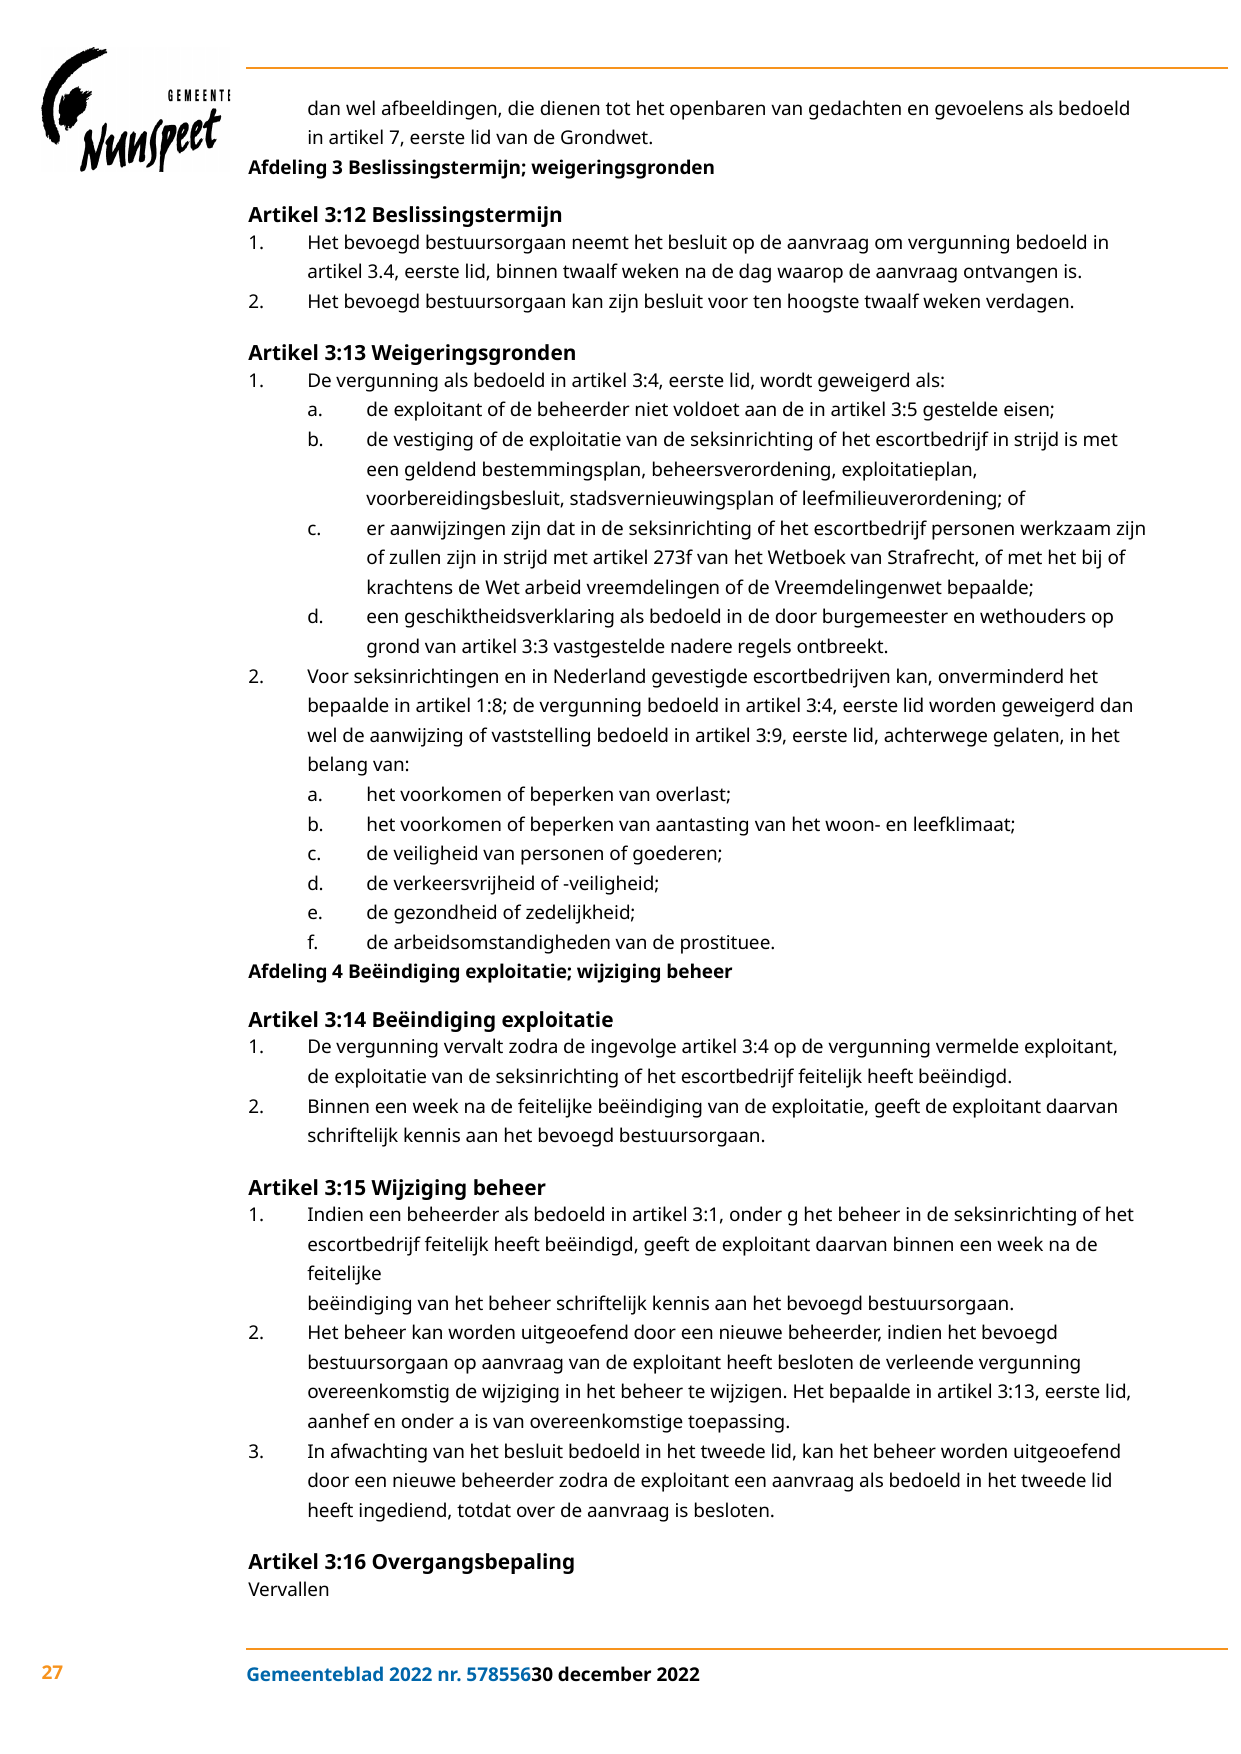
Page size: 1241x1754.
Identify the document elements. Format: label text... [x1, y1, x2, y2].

list het voorkomen of beperken van aantasting van het woon- en leefklimaat; [307, 811, 1152, 836]
list de exploitatie van de seksinrichting of het escortbedrijf feitelijk heeft beëindigd. [248, 1063, 1152, 1089]
list de exploitant of de beheerder niet voldoet aan de in artikel 3:5 gestelde eisen; [307, 397, 1152, 422]
list de arbeidsomstandigheden van de prostituee. [307, 929, 1152, 955]
list Het beheer kan worden uitgeoefend door een nieuwe beheerder, indien het bevoegd bestuursorgaan op aanvraag van de exploitant heeft besloten de verleende vergunning overeenkomstig de wijziging in het beheer te wijzigen. Het bepaalde in artikel 3:13, eerste lid, [248, 1319, 1152, 1404]
list door een nieuwe beheerder zodra de exploitant een aanvraag als bedoeld in het tweede lid [248, 1467, 1152, 1493]
list Voor seksinrichtingen en in Nederland gevestigde escortbedrijven kan, onverminderd het bepaalde in artikel 1:8; de vergunning bedoeld in artikel 3:4, eerste lid worden geweigerd dan wel de aanwijzing of vaststelling bedoeld in artikel 3:9, eerste lid, achterwege gelaten, in het belang van: [248, 663, 1152, 777]
list de gezondheid of zedelijkheid; [307, 899, 1152, 925]
list Binnen een week na de feitelijke beëindiging van de exploitatie, geeft de exploitant daarvan [248, 1093, 1152, 1118]
list schriftelijk kennis aan het bevoegd bestuursorgaan. [248, 1122, 1152, 1148]
list beëindiging van het beheer schriftelijk kennis aan het bevoegd bestuursorgaan. [248, 1290, 1152, 1316]
list heeft ingediend, totdat over de aanvraag is besloten. [248, 1497, 1152, 1523]
list aanhef en onder a is van overeenkomstige toepassing. [248, 1408, 1152, 1434]
picture [41, 47, 231, 172]
list de vestiging of de exploitatie van de seksinrichting of het escortbedrijf in strijd is met een geldend bestemmingsplan, beheersverordening, exploitatieplan, voorbereidingsbesluit, stadsvernieuwingsplan of leefmilieuverordening; of [307, 426, 1152, 511]
list De vergunning vervalt zodra de ingevolge artikel 3:4 op de vergunning vermelde exploitant, [248, 1034, 1152, 1059]
list artikel 3.4, eerste lid, binnen twaalf weken na de dag waarop de aanvraag ontvangen is. [248, 258, 1152, 284]
list De vergunning als bedoeld in artikel 3:4, eerste lid, wordt geweigerd als: [248, 367, 1152, 393]
list Het bevoegd bestuursorgaan neemt het besluit op de aanvraag om vergunning bedoeld in [248, 229, 1152, 255]
text Artikel 3:14 Beëindiging exploitatie [248, 1005, 1152, 1034]
text Vervallen [248, 1576, 1152, 1602]
list escortbedrijf feitelijk heeft beëindigd, geeft de exploitant daarvan binnen een week na de feitelijke [248, 1231, 1152, 1286]
text Artikel 3:12 Beslissingstermijn [248, 201, 1152, 229]
list de veiligheid van personen of goederen; [307, 840, 1152, 866]
text Artikel 3:16 Overgangsbepaling [248, 1547, 1152, 1576]
list er aanwijzingen zijn dat in de seksinrichting of het escortbedrijf personen werkzaam zijn of zullen zijn in strijd met artikel 273f van het Wetboek van Strafrecht, of met het bij of krachtens de Wet arbeid vreemdelingen of de Vreemdelingenwet bepaalde; [307, 515, 1152, 600]
list in artikel 7, eerste lid van de Grondwet. [248, 124, 1152, 150]
list dan wel afbeeldingen, die dienen tot het openbaren van gedachten en gevoelens als bedoeld [248, 95, 1152, 121]
list een geschiktheidsverklaring als bedoeld in de door burgemeester en wethouders op grond van artikel 3:3 vastgestelde nadere regels ontbreekt. [307, 604, 1152, 659]
text Afdeling 4 Beëindiging exploitatie; wijziging beheer [248, 959, 1152, 984]
text Artikel 3:13 Weigeringsgronden [248, 338, 1152, 367]
list Het bevoegd bestuursorgaan kan zijn besluit voor ten hoogste twaalf weken verdagen. [248, 288, 1152, 314]
text Artikel 3:15 Wijziging beheer [248, 1173, 1152, 1201]
list Indien een beheerder als bedoeld in artikel 3:1, onder g het beheer in de seksinrichting of het [248, 1201, 1152, 1227]
list In afwachting van het besluit bedoeld in het tweede lid, kan het beheer worden uitgeoefend [248, 1438, 1152, 1464]
text Afdeling 3 Beslissingstermijn; weigeringsgronden [248, 154, 1152, 180]
list de verkeersvrijheid of -veiligheid; [307, 870, 1152, 896]
list het voorkomen of beperken van overlast; [307, 781, 1152, 807]
